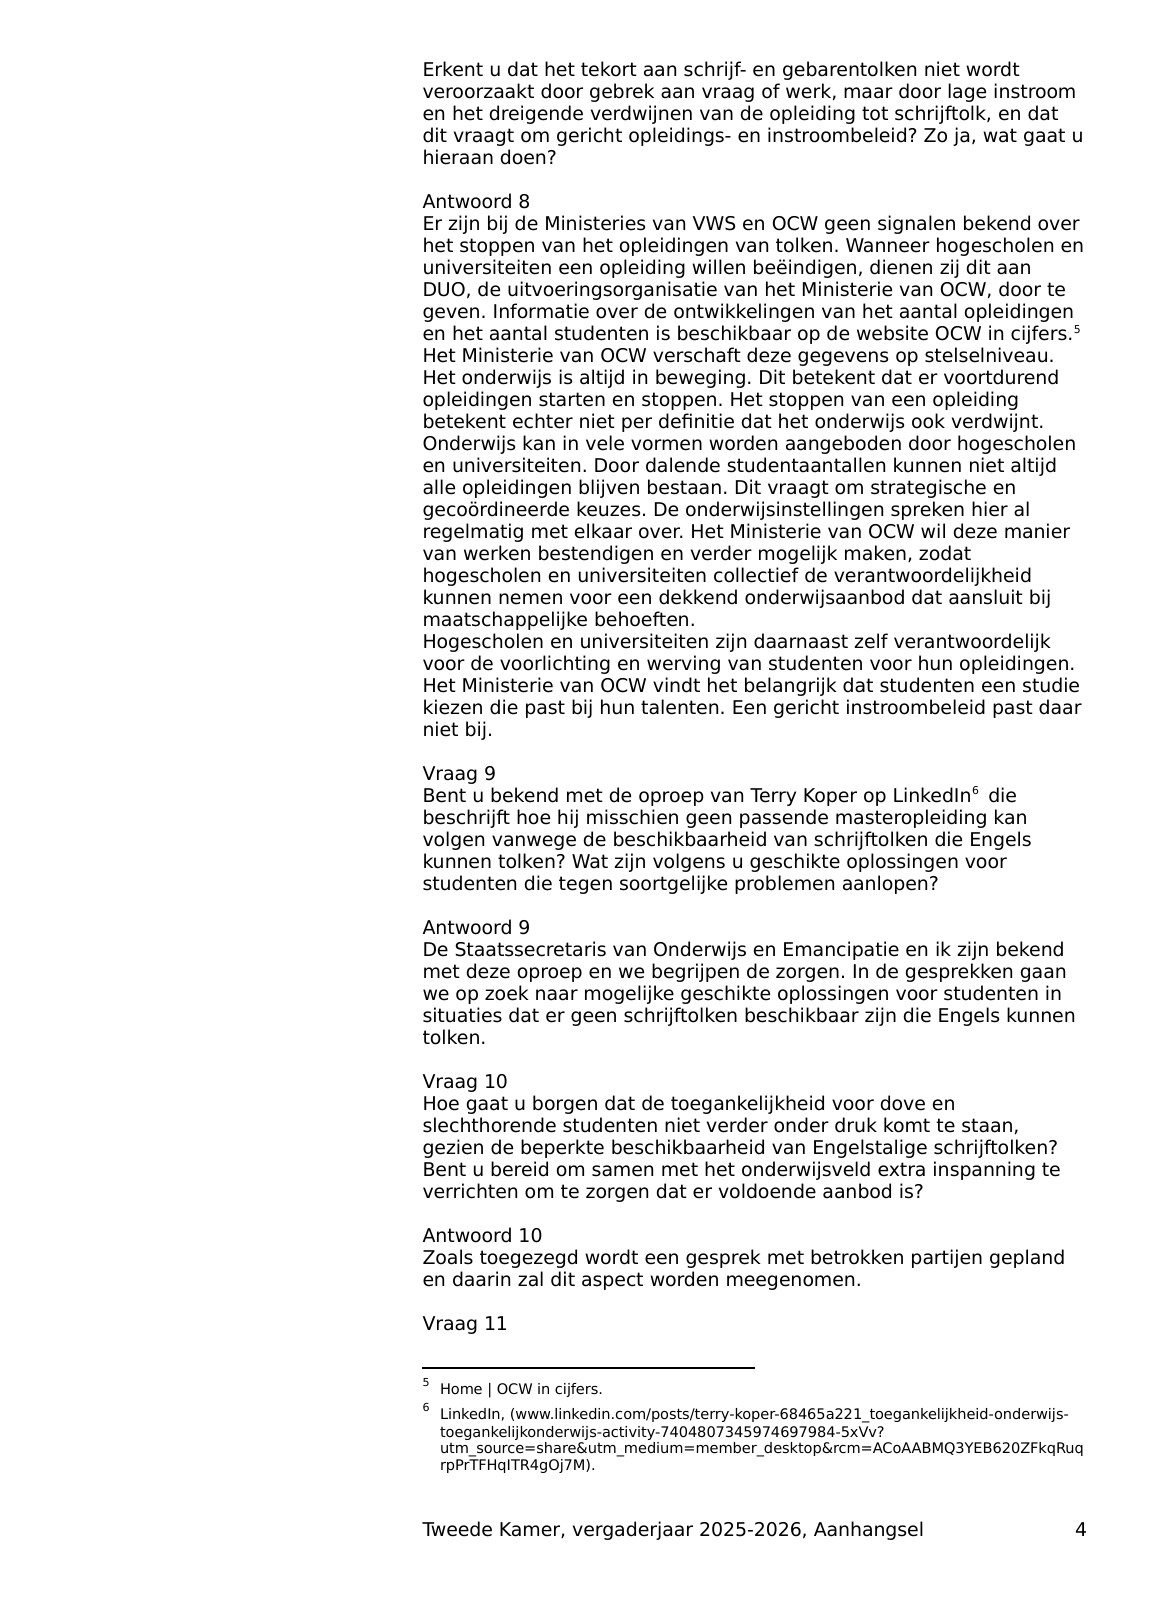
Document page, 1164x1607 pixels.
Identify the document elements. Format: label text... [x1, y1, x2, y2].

text Vraag 10 [422, 1071, 1087, 1093]
text LinkedIn, (www.linkedin.com/posts/terry-koper-68465a221_toegankelijkheid-onderwijs-toegankelijkonderwijs-activity-7404807345974697984-5xVv?utm_source=share&utm_medium=member_desktop&rcm=ACoAABMQ3YEB620ZFkqRuqrpPrTFHqITR4gOj7M). [422, 1402, 1087, 1474]
text Bent u bekend met de oproep van Terry Koper op LinkedIn die beschrijft hoe hij misschien geen passende masteropleiding kan volgen vanwege de beschikbaarheid van schrijftolken die Engels kunnen tolken? Wat zijn volgens u geschikte oplossingen voor studenten die tegen soortgelijke problemen aanlopen? [422, 785, 1087, 895]
text Hoe gaat u borgen dat de toegankelijkheid voor dove en slechthorende studenten niet verder onder druk komt te staan, gezien de beperkte beschikbaarheid van Engelstalige schrijftolken? Bent u bereid om samen met het onderwijsveld extra inspanning te verrichten om te zorgen dat er voldoende aanbod is? [422, 1093, 1087, 1203]
text Antwoord 8 [422, 191, 1087, 213]
text Vraag 9 [422, 763, 1087, 785]
text Vraag 11 [422, 1313, 1087, 1335]
text De Staatssecretaris van Onderwijs en Emancipatie en ik zijn bekend met deze oproep en we begrijpen de zorgen. In de gesprekken gaan we op zoek naar mogelijke geschikte oplossingen voor studenten in situaties dat er geen schrijftolken beschikbaar zijn die Engels kunnen tolken. [422, 939, 1087, 1049]
text Het onderwijs is altijd in beweging. Dit betekent dat er voortdurend opleidingen starten en stoppen. Het stoppen van een opleiding betekent echter niet per definitie dat het onderwijs ook verdwijnt. Onderwijs kan in vele vormen worden aangeboden door hogescholen en universiteiten. Door dalende studentaantallen kunnen niet altijd alle opleidingen blijven bestaan. Dit vraagt om strategische en gecoördineerde keuzes. De onderwijsinstellingen spreken hier al regelmatig met elkaar over. Het Ministerie van OCW wil deze manier van werken bestendigen en verder mogelijk maken, zodat hogescholen en universiteiten collectief de verantwoordelijkheid kunnen nemen voor een dekkend onderwijsaanbod dat aansluit bij maatschappelijke behoeften. [422, 367, 1087, 631]
text Zoals toegezegd wordt een gesprek met betrokken partijen gepland en daarin zal dit aspect worden meegenomen. [422, 1247, 1087, 1291]
text Antwoord 9 [422, 917, 1087, 939]
text Antwoord 10 [422, 1225, 1087, 1247]
text Hogescholen en universiteiten zijn daarnaast zelf verantwoordelijk voor de voorlichting en werving van studenten voor hun opleidingen. Het Ministerie van OCW vindt het belangrijk dat studenten een studie kiezen die past bij hun talenten. Een gericht instroombeleid past daar niet bij. [422, 631, 1087, 741]
text Home | OCW in cijfers. [422, 1377, 1087, 1399]
text Er zijn bij de Ministeries van VWS en OCW geen signalen bekend over het stoppen van het opleidingen van tolken. Wanneer hogescholen en universiteiten een opleiding willen beëindigen, dienen zij dit aan DUO, de uitvoeringsorganisatie van het Ministerie van OCW, door te geven. Informatie over de ontwikkelingen van het aantal opleidingen en het aantal studenten is beschikbaar op de website OCW in cijfers. Het Ministerie van OCW verschaft deze gegevens op stelselniveau. [422, 213, 1087, 367]
text Erkent u dat het tekort aan schrijf- en gebarentolken niet wordt veroorzaakt door gebrek aan vraag of werk, maar door lage instroom en het dreigende verdwijnen van de opleiding tot schrijftolk, en dat dit vraagt om gericht opleidings- en instroombeleid? Zo ja, wat gaat u hieraan doen? [422, 59, 1087, 169]
